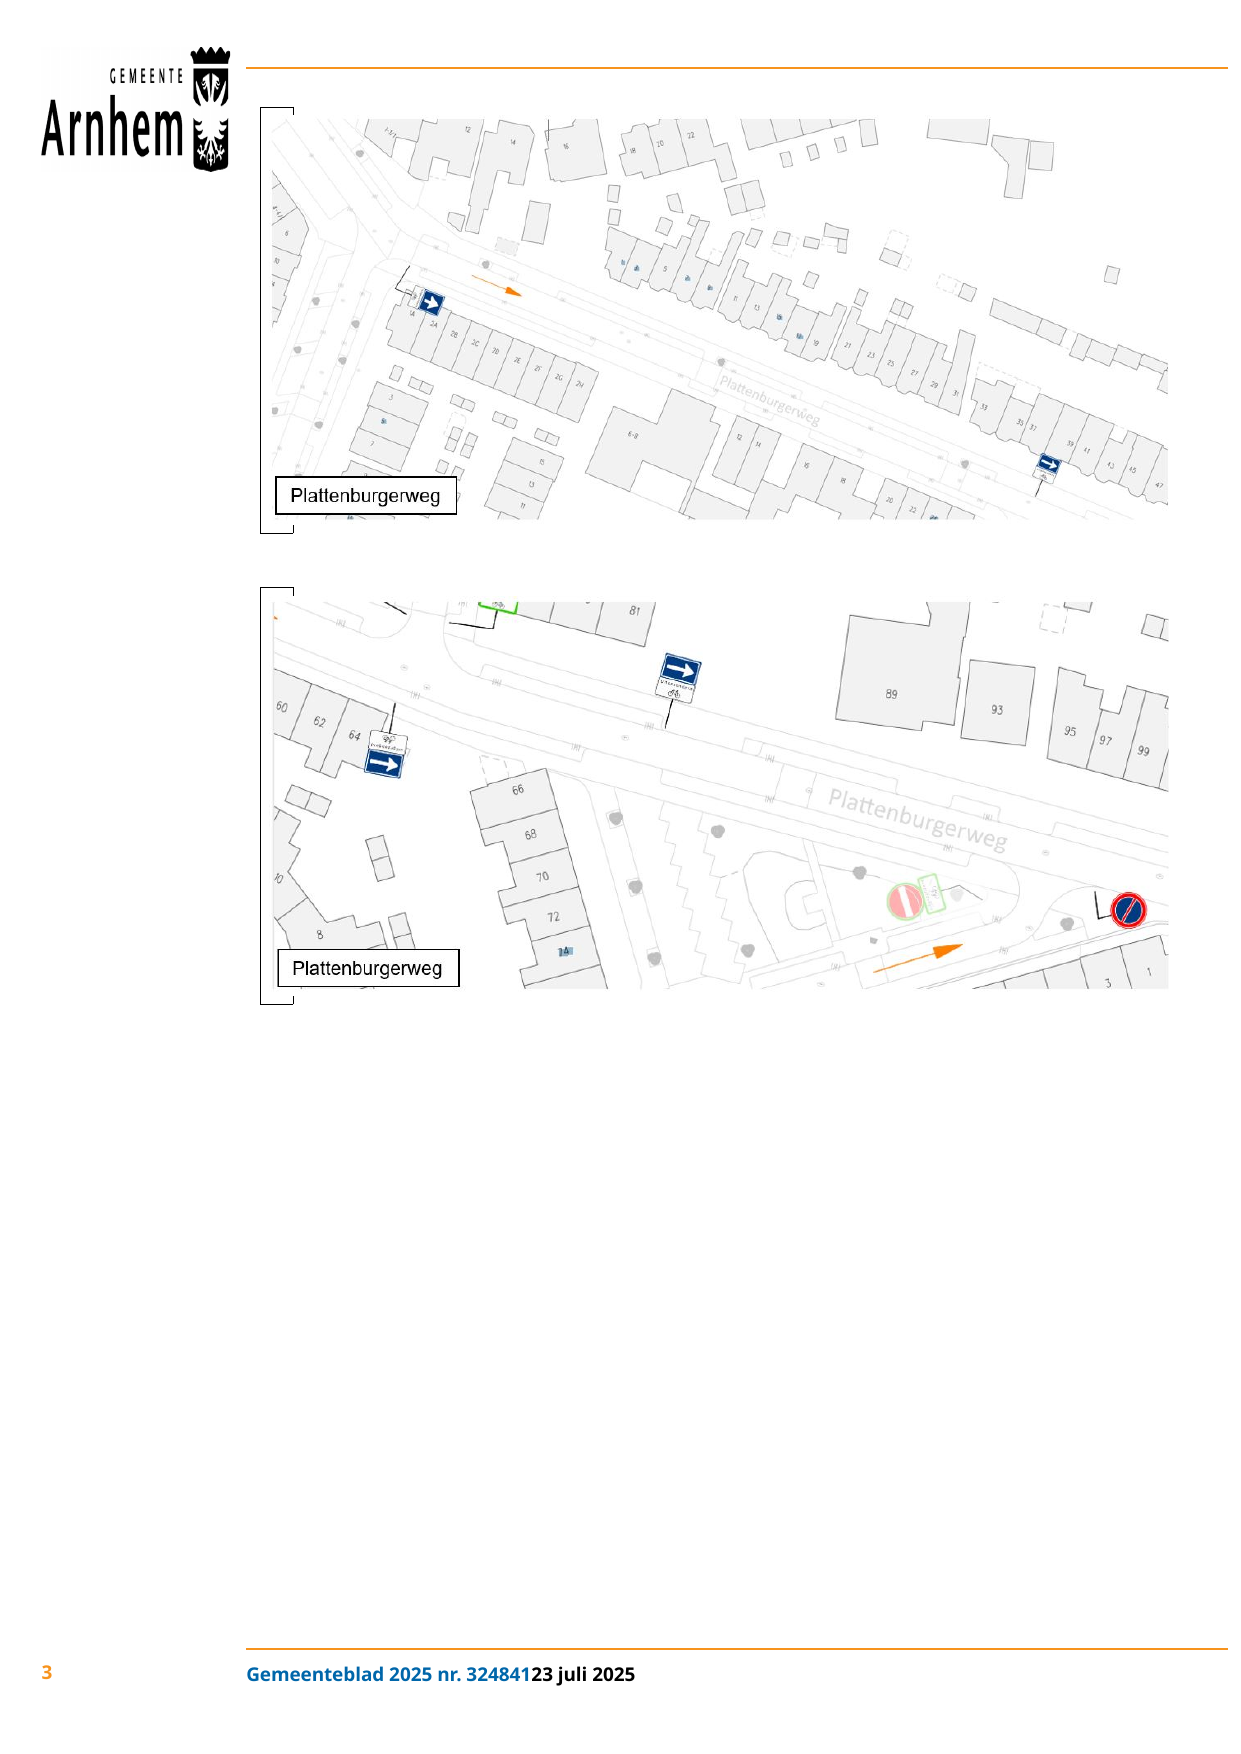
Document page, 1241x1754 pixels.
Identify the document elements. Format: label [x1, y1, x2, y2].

picture [268, 596, 1173, 996]
picture [268, 115, 1173, 525]
picture [41, 47, 231, 172]
